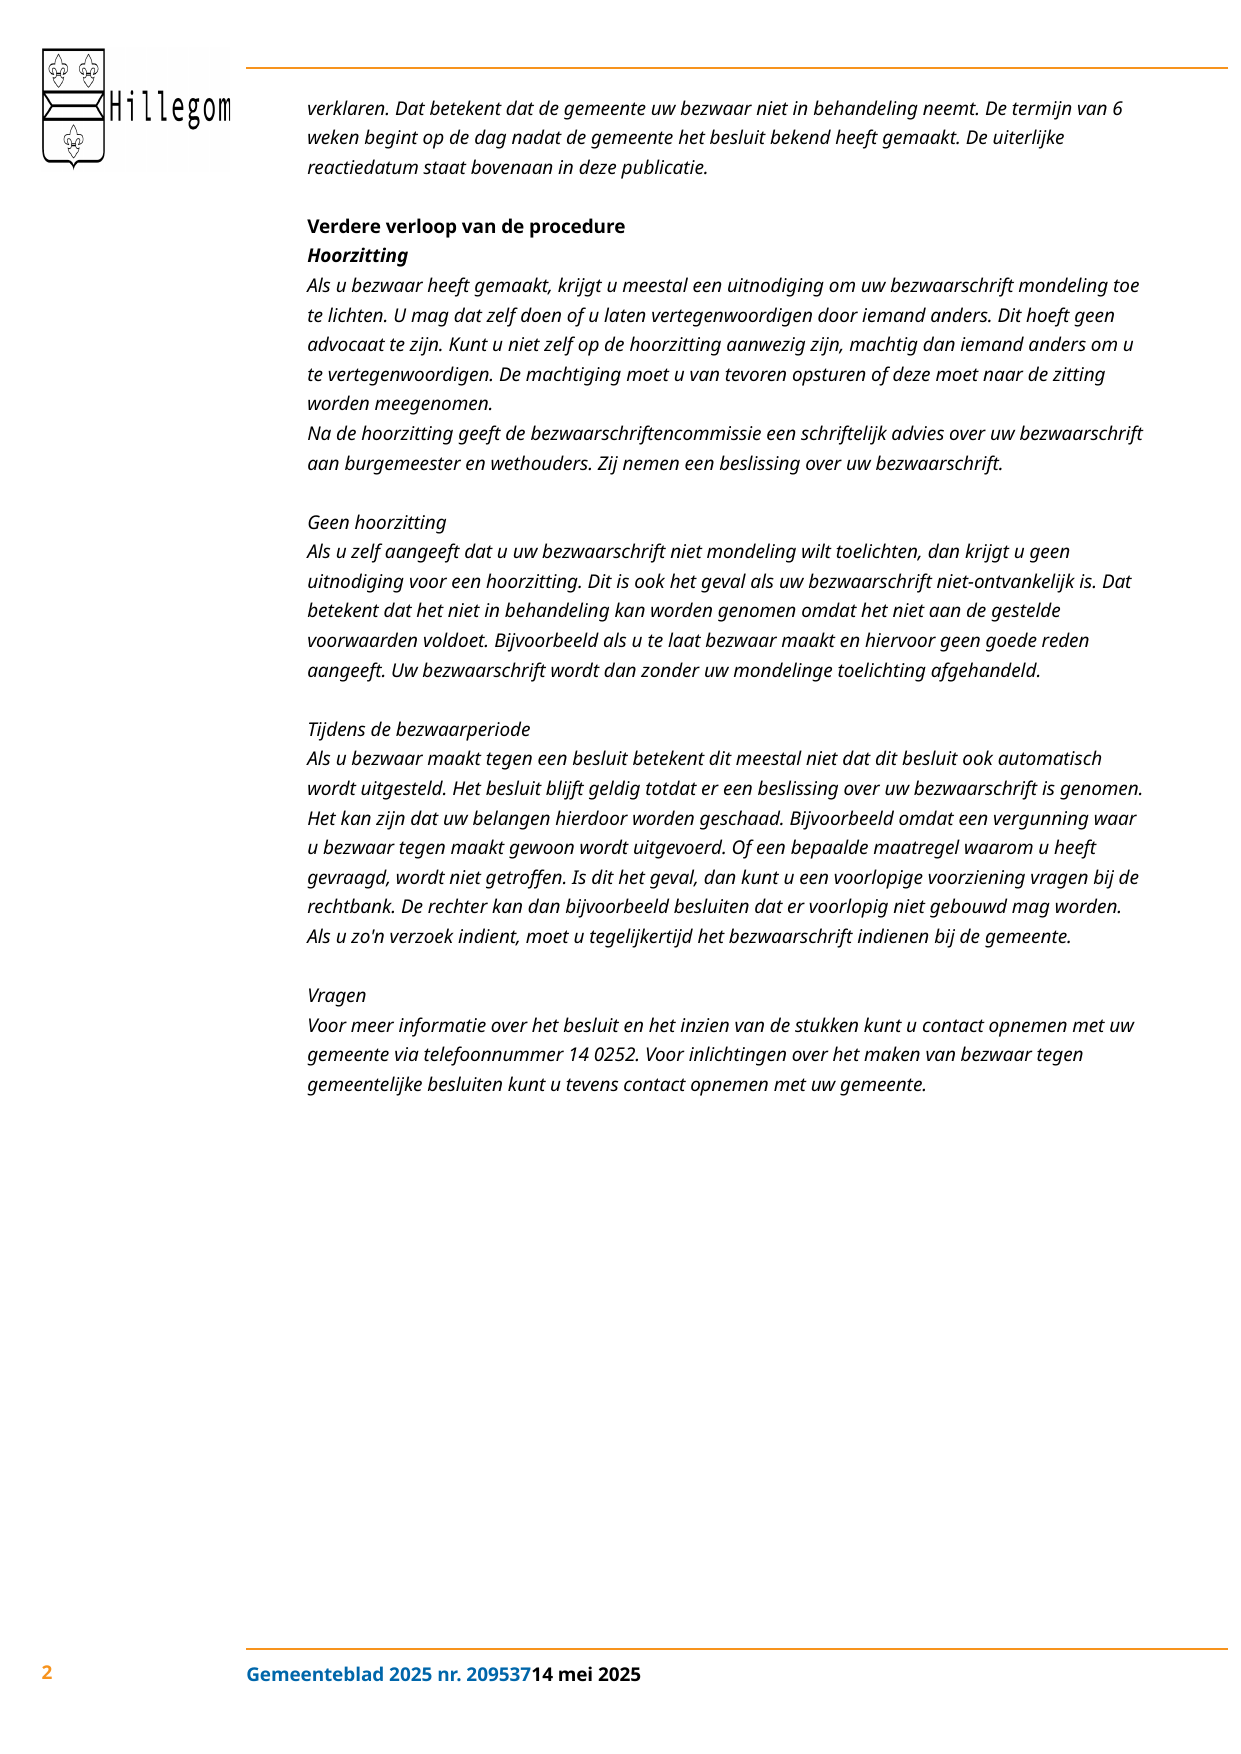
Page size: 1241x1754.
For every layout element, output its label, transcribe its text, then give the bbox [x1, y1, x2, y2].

list Geen hoorzitting [248, 509, 1152, 535]
list Tijdens de bezwaarperiode [248, 716, 1152, 742]
list Na de hoorzitting geeft de bezwaarschriftencommissie een schriftelijk advies over uw bezwaarschrift aan burgemeester en wethouders. Zij nemen een beslissing over uw bezwaarschrift. [248, 420, 1152, 476]
list Als u zelf aangeeft dat u uw bezwaarschrift niet mondeling wilt toelichten, dan krijgt u geen uitnodiging voor een hoorzitting. Dit is ook het geval als uw bezwaarschrift niet-ontvankelijk is. Dat betekent dat het niet in behandeling kan worden genomen omdat het niet aan de gestelde voorwaarden voldoet. Bijvoorbeeld als u te laat bezwaar maakt en hiervoor geen goede reden aangeeft. Uw bezwaarschrift wordt dan zonder uw mondelinge toelichting afgehandeld. [248, 538, 1152, 683]
picture [41, 47, 231, 172]
list Vragen [248, 982, 1152, 1008]
list Als u bezwaar heeft gemaakt, krijgt u meestal een uitnodiging om uw bezwaarschrift mondeling toe te lichten. U mag dat zelf doen of u laten vertegenwoordigen door iemand anders. Dit hoeft geen advocaat te zijn. Kunt u niet zelf op de hoorzitting aanwezig zijn, machtig dan iemand anders om u te vertegenwoordigen. De machtiging moet u van tevoren opsturen of deze moet naar de zitting worden meegenomen. [248, 272, 1152, 416]
list Verdere verloop van de procedure [248, 213, 1152, 239]
list verklaren. Dat betekent dat de gemeente uw bezwaar niet in behandeling neemt. De termijn van 6 weken begint op de dag nadat de gemeente het besluit bekend heeft gemaakt. De uiterlijke reactiedatum staat bovenaan in deze publicatie. [248, 95, 1152, 180]
list Voor meer informatie over het besluit en het inzien van de stukken kunt u contact opnemen met uw gemeente via telefoonnummer 14 0252. Voor inlichtingen over het maken van bezwaar tegen gemeentelijke besluiten kunt u tevens contact opnemen met uw gemeente. [248, 1012, 1152, 1097]
list Hoorzitting [248, 243, 1152, 268]
list Als u bezwaar maakt tegen een besluit betekent dit meestal niet dat dit besluit ook automatisch wordt uitgesteld. Het besluit blijft geldig totdat er een beslissing over uw bezwaarschrift is genomen. Het kan zijn dat uw belangen hierdoor worden geschaad. Bijvoorbeeld omdat een vergunning waar u bezwaar tegen maakt gewoon wordt uitgevoerd. Of een bepaalde maatregel waarom u heeft gevraagd, wordt niet getroffen. Is dit het geval, dan kunt u een voorlopige voorziening vragen bij de rechtbank. De rechter kan dan bijvoorbeeld besluiten dat er voorlopig niet gebouwd mag worden. Als u zo'n verzoek indient, moet u tegelijkertijd het bezwaarschrift indienen bij de gemeente. [248, 746, 1152, 949]
